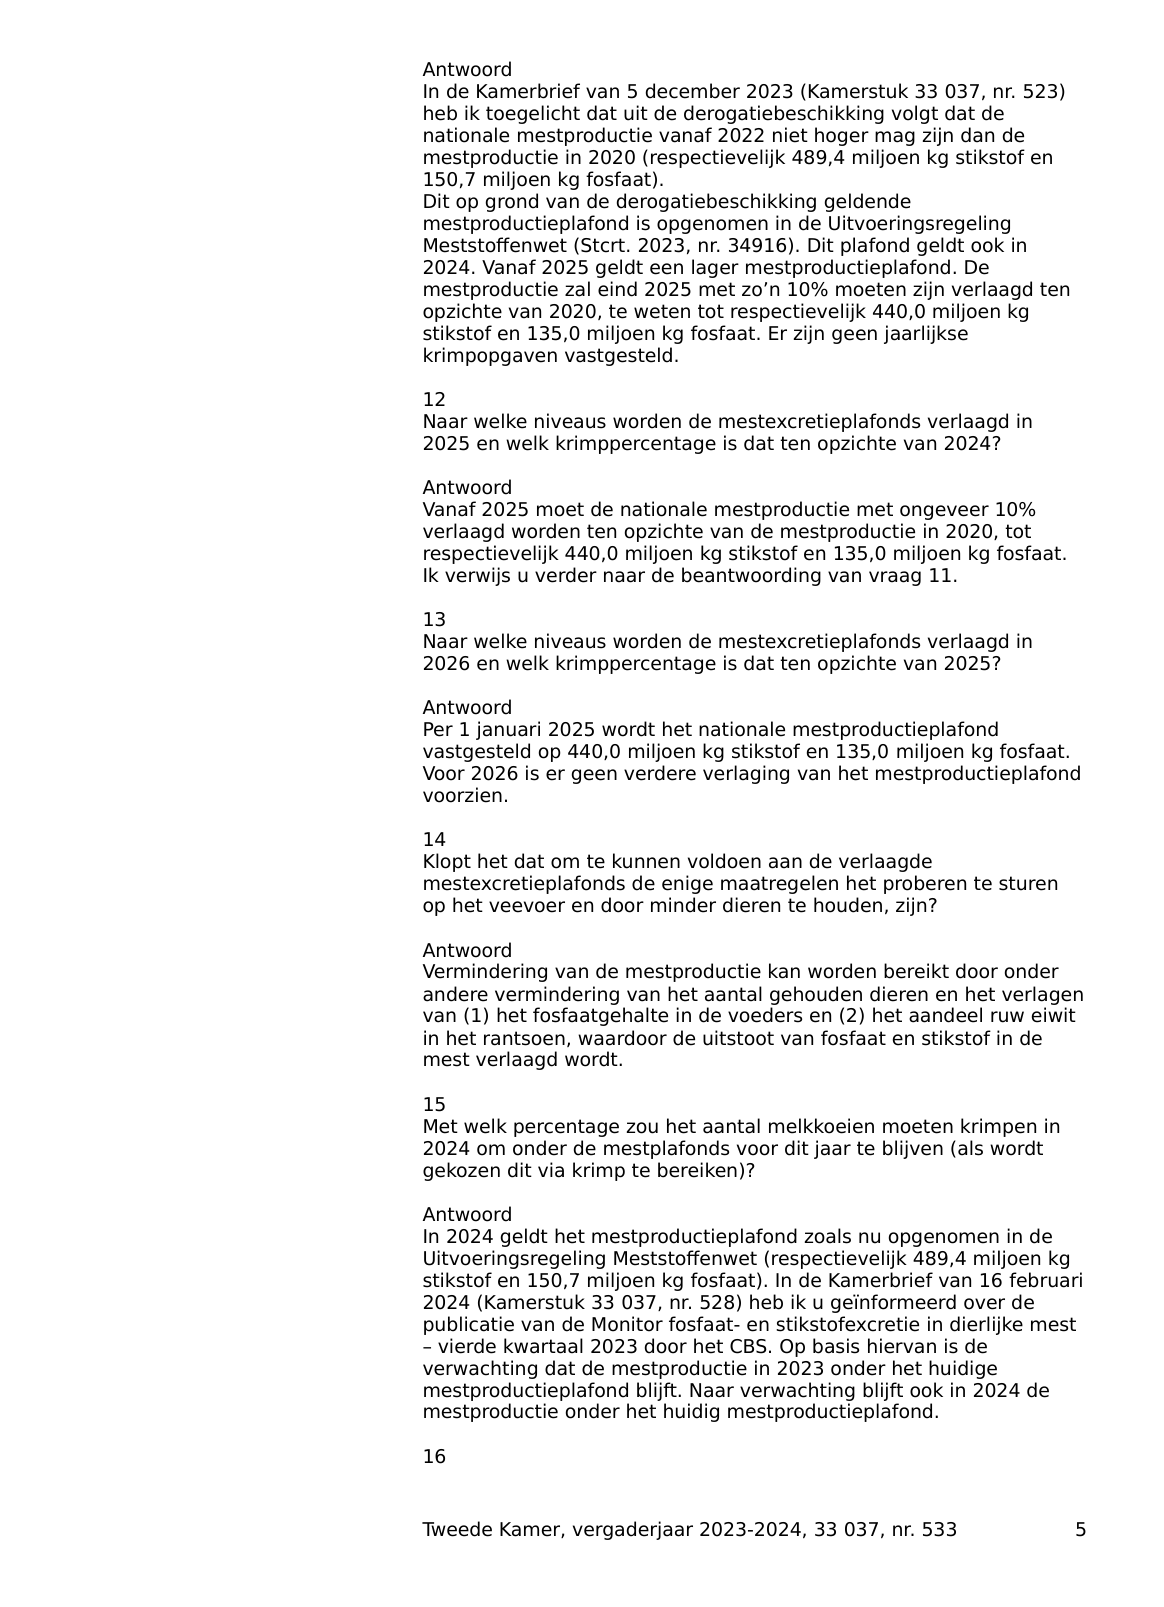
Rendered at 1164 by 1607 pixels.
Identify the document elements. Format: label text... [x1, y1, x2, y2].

text 15 [422, 1093, 1087, 1116]
text 14 [422, 829, 1087, 851]
text 12 [422, 389, 1087, 411]
text Vermindering van de mestproductie kan worden bereikt door onder andere vermindering van het aantal gehouden dieren en het verlagen van (1) het fosfaatgehalte in de voeders en (2) het aandeel ruw eiwit in het rantsoen, waardoor de uitstoot van fosfaat en stikstof in de mest verlaagd wordt. [422, 961, 1087, 1071]
text In de Kamerbrief van 5 december 2023 (Kamerstuk 33 037, nr. 523) heb ik toegelicht dat uit de derogatiebeschikking volgt dat de nationale mestproductie vanaf 2022 niet hoger mag zijn dan de mestproductie in 2020 (respectievelijk 489,4 miljoen kg stikstof en 150,7 miljoen kg fosfaat). [422, 81, 1087, 191]
text Met welk percentage zou het aantal melkkoeien moeten krimpen in 2024 om onder de mestplafonds voor dit jaar te blijven (als wordt gekozen dit via krimp te bereiken)? [422, 1116, 1087, 1181]
text Antwoord [422, 939, 1087, 961]
text Antwoord [422, 477, 1087, 499]
text Dit op grond van de derogatiebeschikking geldende mestproductieplafond is opgenomen in de Uitvoeringsregeling Meststoffenwet (Stcrt. 2023, nr. 34916). Dit plafond geldt ook in 2024. Vanaf 2025 geldt een lager mestproductieplafond. De mestproductie zal eind 2025 met zo’n 10% moeten zijn verlaagd ten opzichte van 2020, te weten tot respectievelijk 440,0 miljoen kg stikstof en 135,0 miljoen kg fosfaat. Er zijn geen jaarlijkse krimpopgaven vastgesteld. [422, 191, 1087, 367]
text Klopt het dat om te kunnen voldoen aan de verlaagde mestexcretieplafonds de enige maatregelen het proberen te sturen op het veevoer en door minder dieren te houden, zijn? [422, 851, 1087, 917]
text 13 [422, 609, 1087, 631]
text Vanaf 2025 moet de nationale mestproductie met ongeveer 10% verlaagd worden ten opzichte van de mestproductie in 2020, tot respectievelijk 440,0 miljoen kg stikstof en 135,0 miljoen kg fosfaat. Ik verwijs u verder naar de beantwoording van vraag 11. [422, 499, 1087, 587]
text Naar welke niveaus worden de mestexcretieplafonds verlaagd in 2025 en welk krimppercentage is dat ten opzichte van 2024? [422, 411, 1087, 455]
text Naar welke niveaus worden de mestexcretieplafonds verlaagd in 2026 en welk krimppercentage is dat ten opzichte van 2025? [422, 631, 1087, 675]
text In 2024 geldt het mestproductieplafond zoals nu opgenomen in de Uitvoeringsregeling Meststoffenwet (respectievelijk 489,4 miljoen kg stikstof en 150,7 miljoen kg fosfaat). In de Kamerbrief van 16 februari 2024 (Kamerstuk 33 037, nr. 528) heb ik u geïnformeerd over de publicatie van de Monitor fosfaat- en stikstofexcretie in dierlijke mest – vierde kwartaal 2023 door het CBS. Op basis hiervan is de verwachting dat de mestproductie in 2023 onder het huidige mestproductieplafond blijft. Naar verwachting blijft ook in 2024 de mestproductie onder het huidig mestproductieplafond. [422, 1226, 1087, 1423]
text 16 [422, 1446, 1087, 1468]
text Antwoord [422, 697, 1087, 719]
text Antwoord [422, 1204, 1087, 1226]
text Per 1 januari 2025 wordt het nationale mestproductieplafond vastgesteld op 440,0 miljoen kg stikstof en 135,0 miljoen kg fosfaat. Voor 2026 is er geen verdere verlaging van het mestproductieplafond voorzien. [422, 719, 1087, 807]
text Antwoord [422, 59, 1087, 81]
